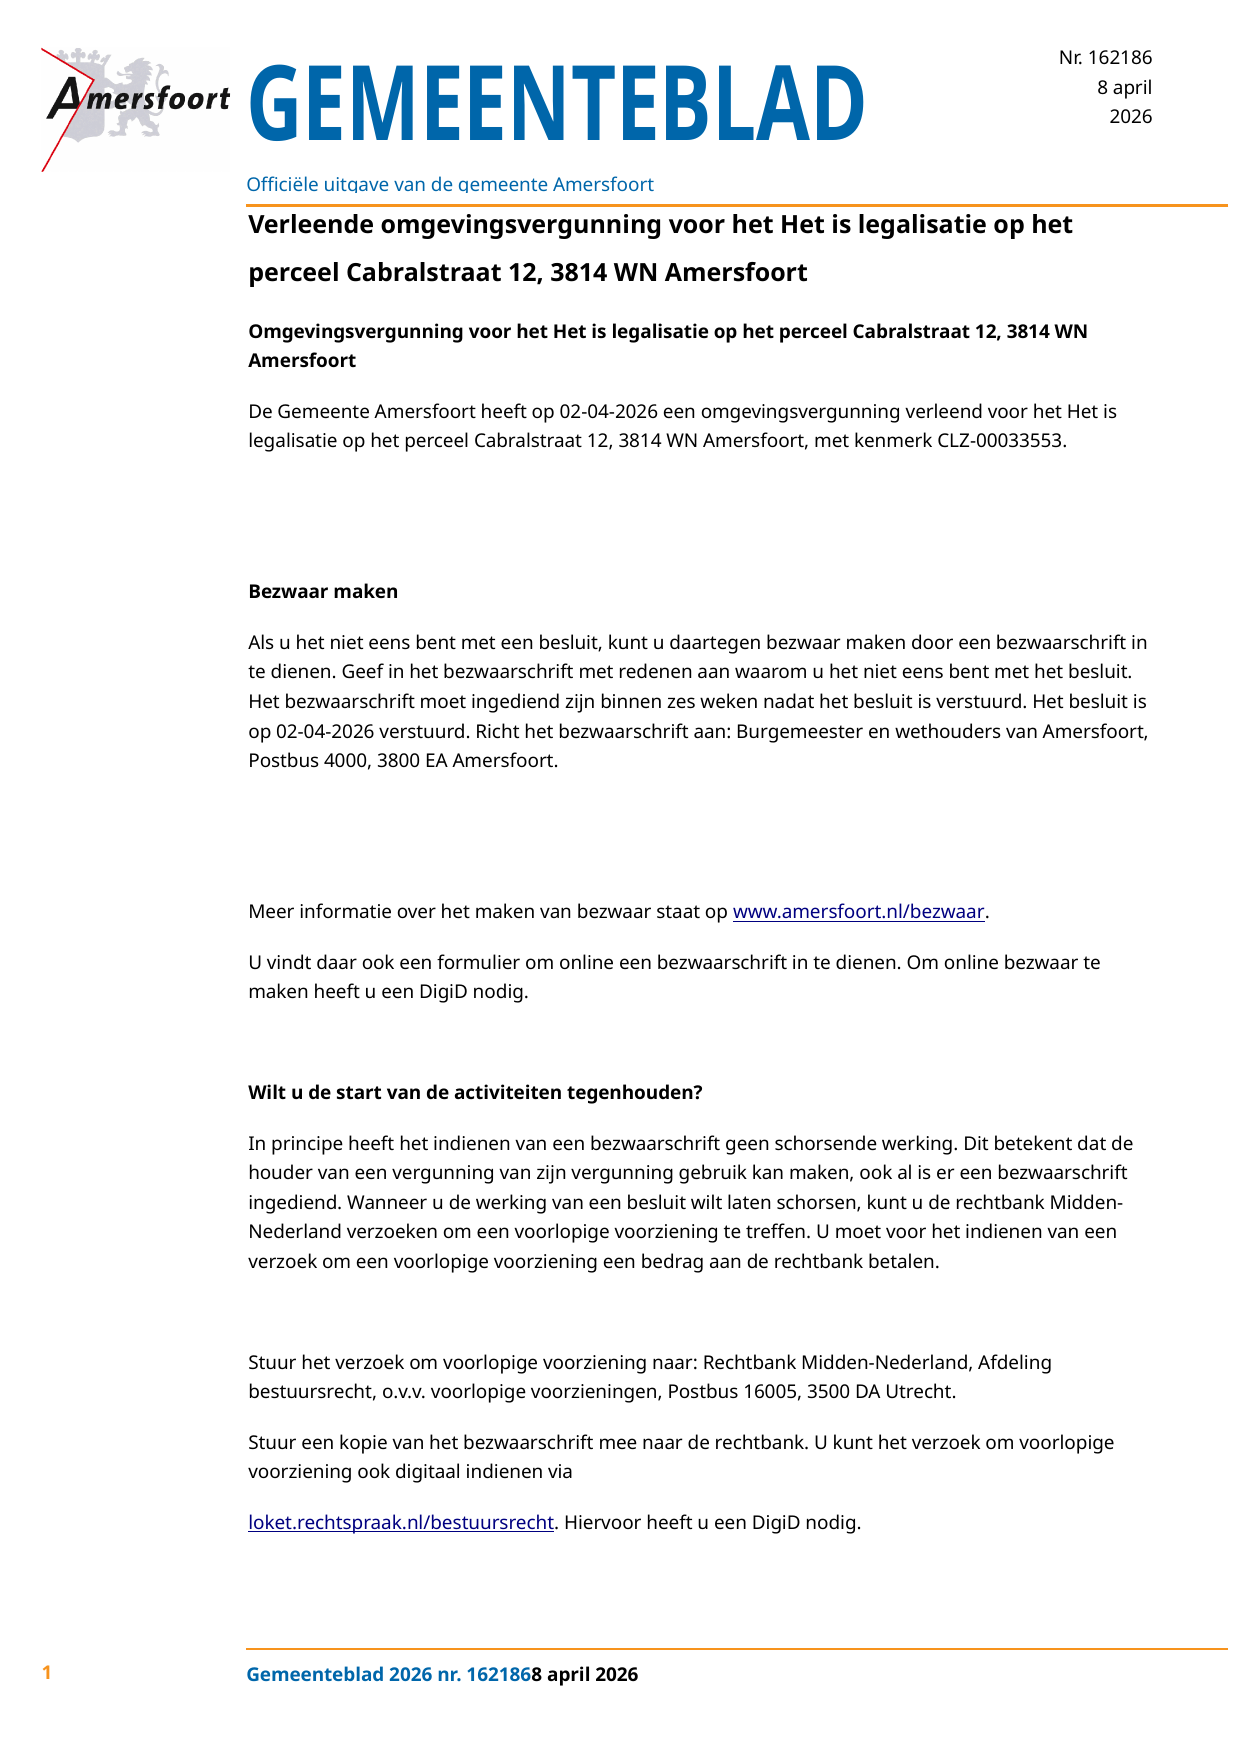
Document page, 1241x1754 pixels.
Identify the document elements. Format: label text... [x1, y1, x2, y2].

text U vindt daar ook een formulier om online een bezwaarschrift in te dienen. Om online bezwaar te maken heeft u een DigiD nodig. [248, 949, 1152, 1004]
text Stuur een kopie van het bezwaarschrift mee naar de rechtbank. U kunt het verzoek om voorlopige voorziening ook digitaal indienen via [248, 1429, 1152, 1484]
text In principe heeft het indienen van een bezwaarschrift geen schorsende werking. Dit betekent dat de houder van een vergunning van zijn vergunning gebruik kan maken, ook al is er een bezwaarschrift ingediend. Wanneer u de werking van een besluit wilt laten schorsen, kunt u de rechtbank Midden-Nederland verzoeken om een voorlopige voorziening te treffen. U moet voor het indienen van een verzoek om een voorlopige voorziening een bedrag aan de rechtbank betalen. [248, 1130, 1152, 1274]
text Meer informatie over het maken van bezwaar staat op www.amersfoort.nl/bezwaar. [248, 899, 1152, 924]
text loket.rechtspraak.nl/bestuursrecht. Hiervoor heeft u een DigiD nodig. [248, 1509, 1152, 1535]
text Bezwaar maken [248, 579, 1152, 604]
picture [41, 47, 231, 172]
text Stuur het verzoek om voorlopige voorziening naar: Rechtbank Midden-Nederland, Afdeling bestuursrecht, o.v.v. voorlopige voorzieningen, Postbus 16005, 3500 DA Utrecht. [248, 1349, 1152, 1404]
text Verleende omgevingsvergunning voor het Het is legalisatie op het perceel Cabralstraat 12, 3814 WN Amersfoort [248, 207, 1152, 288]
text De Gemeente Amersfoort heeft op 02-04-2026 een omgevingsvergunning verleend voor het Het is legalisatie op het perceel Cabralstraat 12, 3814 WN Amersfoort, met kenmerk CLZ-00033553. [248, 398, 1152, 453]
text Wilt u de start van de activiteiten tegenhouden? [248, 1079, 1152, 1105]
text Als u het niet eens bent met een besluit, kunt u daartegen bezwaar maken door een bezwaarschrift in te dienen. Geef in het bezwaarschrift met redenen aan waarom u het niet eens bent met het besluit. Het bezwaarschrift moet ingediend zijn binnen zes weken nadat het besluit is verstuurd. Het besluit is op 02-04-2026 verstuurd. Richt het bezwaarschrift aan: Burgemeester en wethouders van Amersfoort, Postbus 4000, 3800 EA Amersfoort. [248, 629, 1152, 773]
text Omgevingsvergunning voor het Het is legalisatie op het perceel Cabralstraat 12, 3814 WN Amersfoort [248, 318, 1152, 373]
